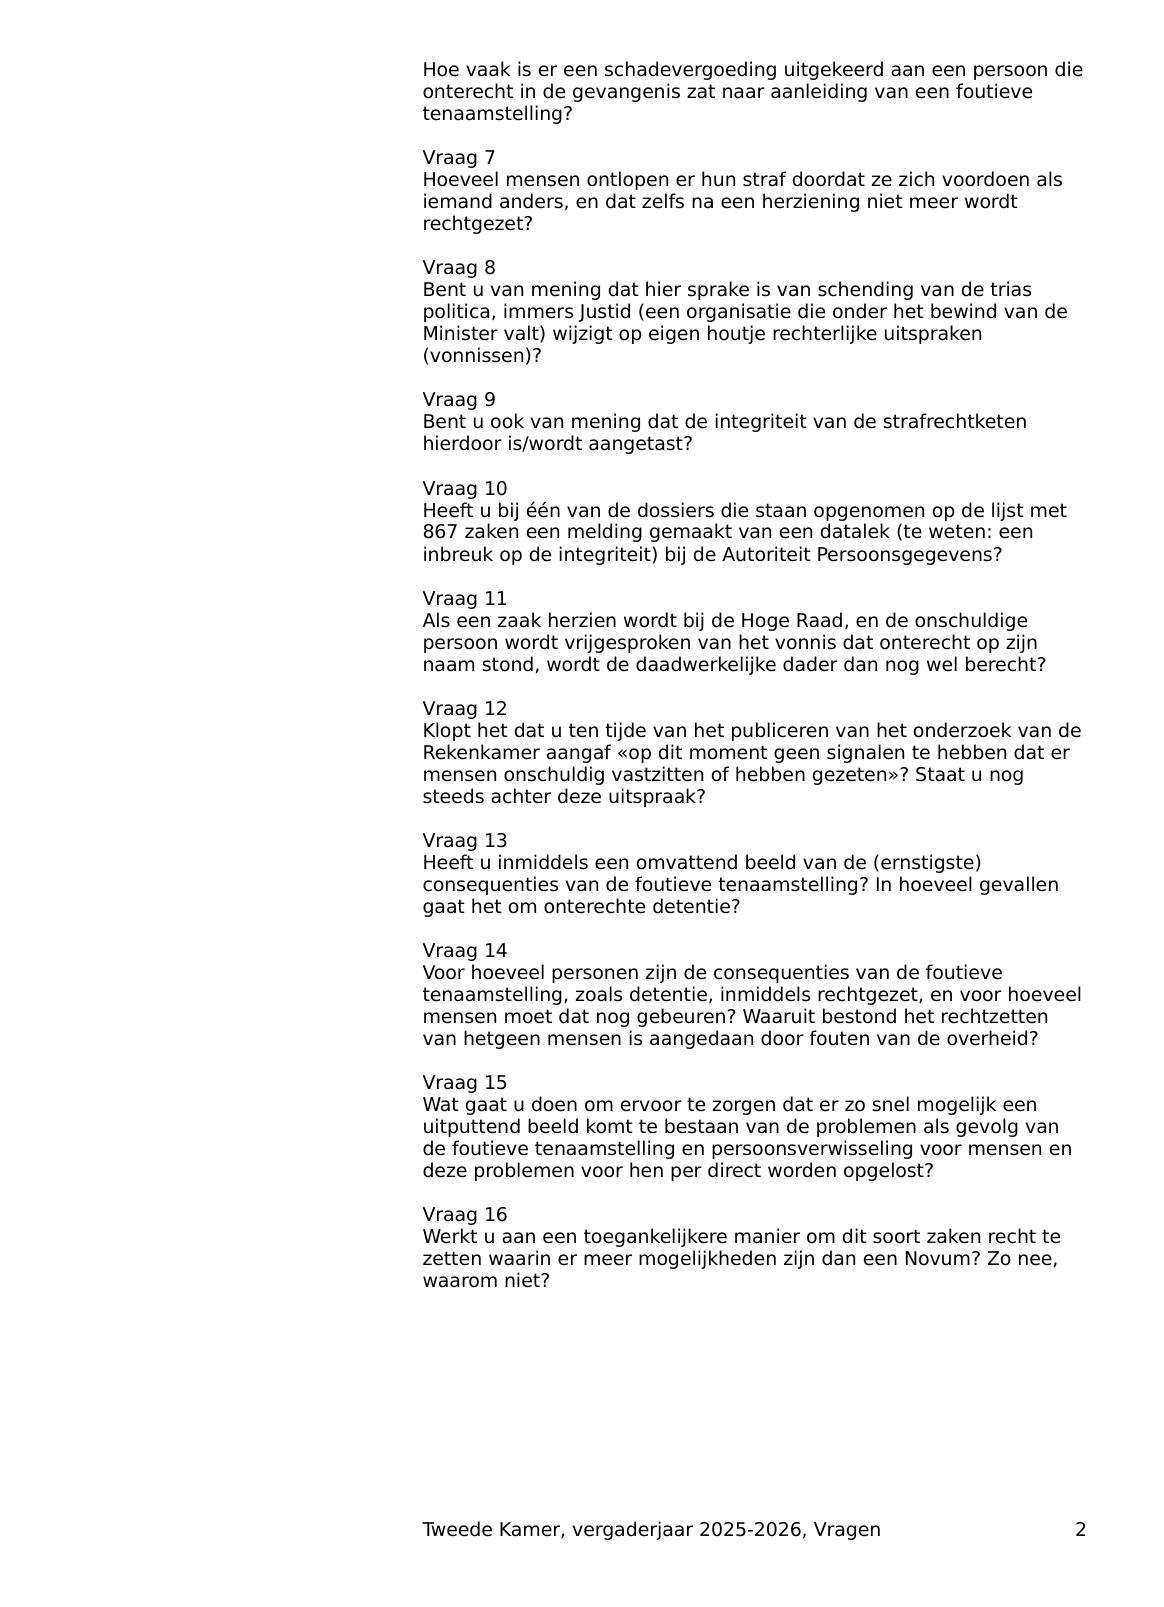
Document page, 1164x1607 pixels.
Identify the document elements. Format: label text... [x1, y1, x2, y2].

text Wat gaat u doen om ervoor te zorgen dat er zo snel mogelijk een uitputtend beeld komt te bestaan van de problemen als gevolg van de foutieve tenaamstelling en persoonsverwisseling voor mensen en deze problemen voor hen per direct worden opgelost? [422, 1094, 1087, 1182]
text Vraag 13 [422, 830, 1087, 852]
text Hoe vaak is er een schadevergoeding uitgekeerd aan een persoon die onterecht in de gevangenis zat naar aanleiding van een foutieve tenaamstelling? [422, 59, 1087, 125]
text Voor hoeveel personen zijn de consequenties van de foutieve tenaamstelling, zoals detentie, inmiddels rechtgezet, en voor hoeveel mensen moet dat nog gebeuren? Waaruit bestond het rechtzetten van hetgeen mensen is aangedaan door fouten van de overheid? [422, 962, 1087, 1050]
text Vraag 12 [422, 698, 1087, 720]
text Heeft u inmiddels een omvattend beeld van de (ernstigste) consequenties van de foutieve tenaamstelling? In hoeveel gevallen gaat het om onterechte detentie? [422, 852, 1087, 918]
text Vraag 15 [422, 1072, 1087, 1094]
text Vraag 7 [422, 147, 1087, 169]
text Vraag 10 [422, 477, 1087, 499]
text Vraag 9 [422, 389, 1087, 411]
text Heeft u bij één van de dossiers die staan opgenomen op de lijst met 867 zaken een melding gemaakt van een datalek (te weten: een inbreuk op de integriteit) bij de Autoriteit Persoonsgegevens? [422, 499, 1087, 565]
text Hoeveel mensen ontlopen er hun straf doordat ze zich voordoen als iemand anders, en dat zelfs na een herziening niet meer wordt rechtgezet? [422, 169, 1087, 235]
text Bent u van mening dat hier sprake is van schending van de trias politica, immers Justid (een organisatie die onder het bewind van de Minister valt) wijzigt op eigen houtje rechterlijke uitspraken (vonnissen)? [422, 279, 1087, 367]
text Vraag 16 [422, 1204, 1087, 1226]
text Als een zaak herzien wordt bij de Hoge Raad, en de onschuldige persoon wordt vrijgesproken van het vonnis dat onterecht op zijn naam stond, wordt de daadwerkelijke dader dan nog wel berecht? [422, 609, 1087, 676]
text Vraag 14 [422, 940, 1087, 962]
text Werkt u aan een toegankelijkere manier om dit soort zaken recht te zetten waarin er meer mogelijkheden zijn dan een Novum? Zo nee, waarom niet? [422, 1226, 1087, 1292]
text Klopt het dat u ten tijde van het publiceren van het onderzoek van de Rekenkamer aangaf «op dit moment geen signalen te hebben dat er mensen onschuldig vastzitten of hebben gezeten»? Staat u nog steeds achter deze uitspraak? [422, 720, 1087, 808]
text Vraag 8 [422, 257, 1087, 279]
text Vraag 11 [422, 588, 1087, 609]
text Bent u ook van mening dat de integriteit van de strafrechtketen hierdoor is/wordt aangetast? [422, 411, 1087, 455]
